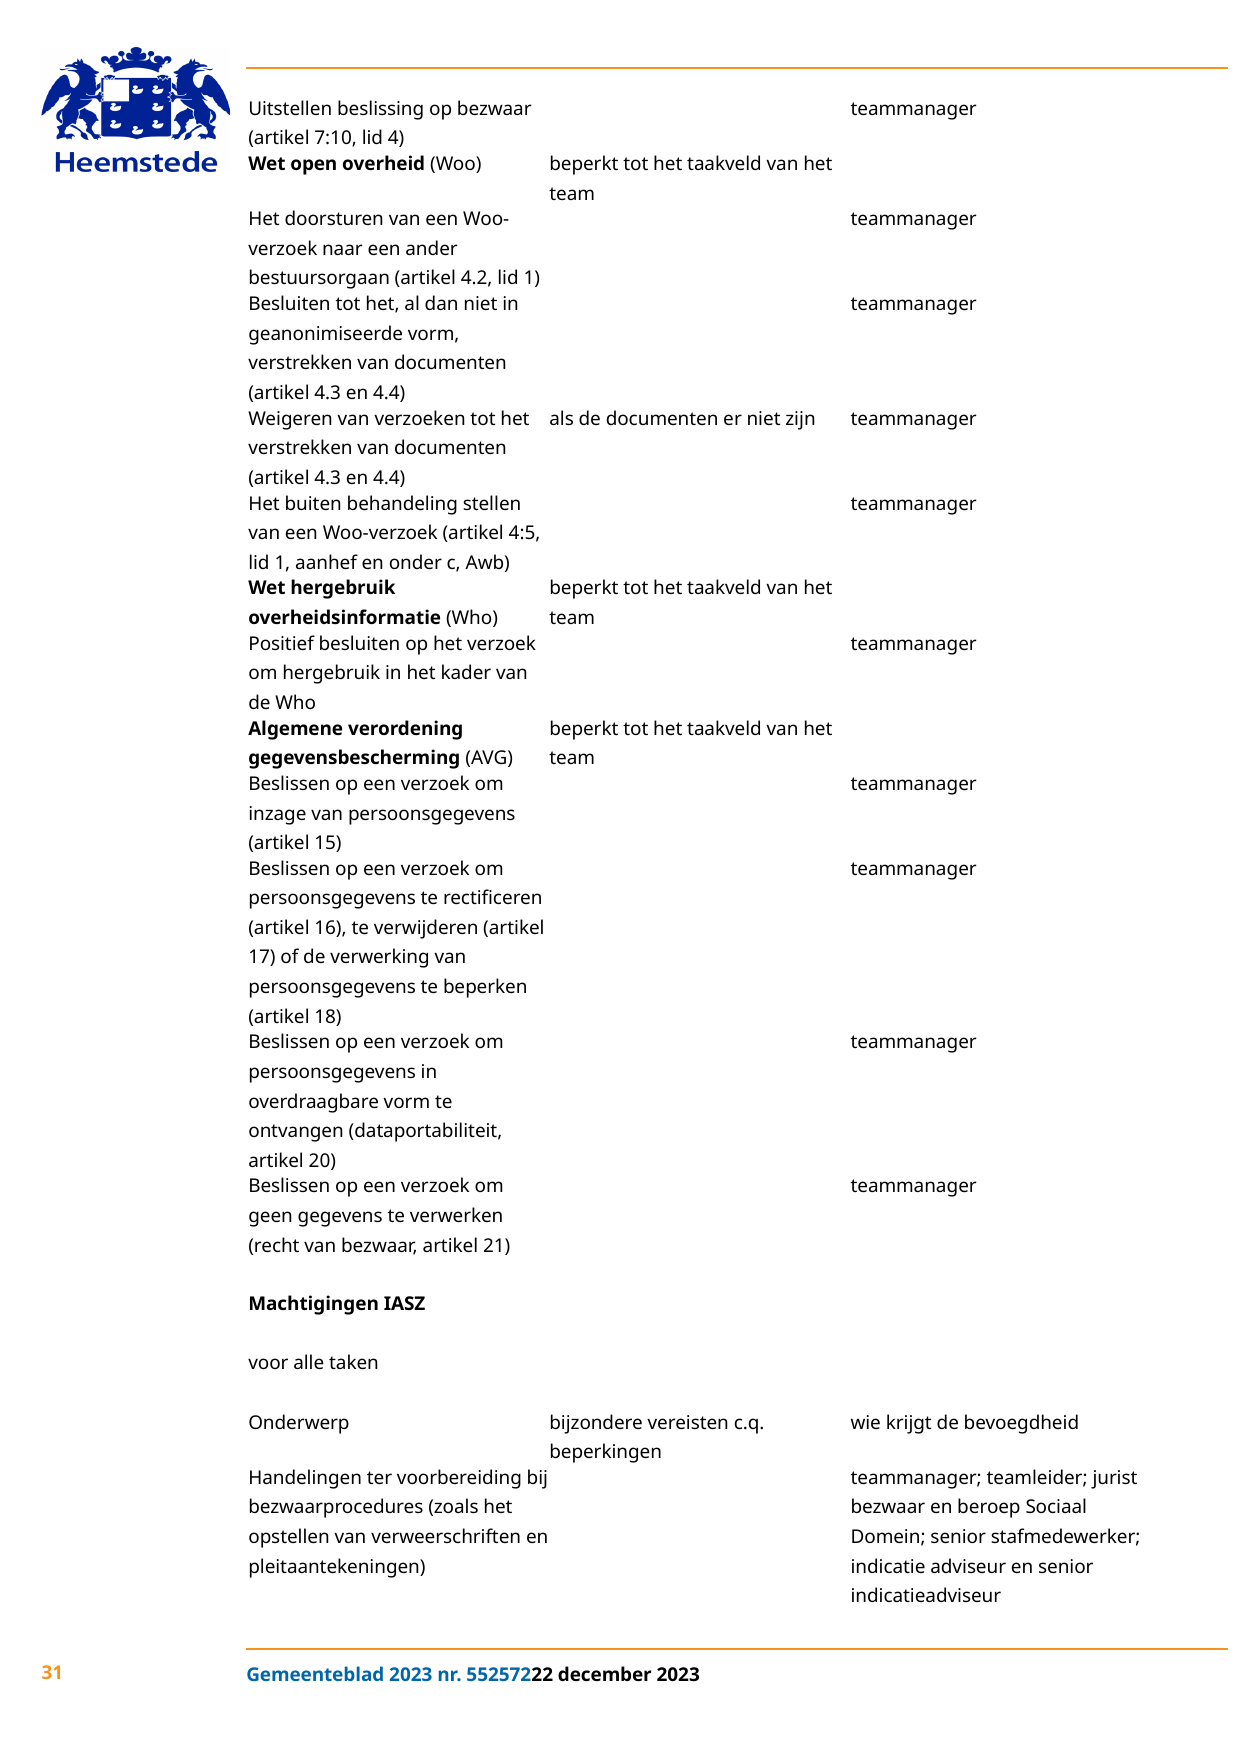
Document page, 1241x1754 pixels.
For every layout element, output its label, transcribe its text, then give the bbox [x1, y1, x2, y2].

table_cell teammanager [850, 1029, 1152, 1173]
table_cell Handelingen ter voorbereiding bij bezwaarprocedures (zoals het opstellen van verweerschriften en pleitaantekeningen) [248, 1464, 549, 1608]
table_cell Besluiten tot het, al dan niet in geanonimiseerde vorm, verstrekken van documenten (artikel 4.3 en 4.4) [248, 290, 549, 405]
table_cell Beslissen op een verzoek om persoonsgegevens in overdraagbare vorm te ontvangen (dataportabiliteit, artikel 20) [248, 1029, 549, 1173]
table_cell beperkt tot het taakveld van het team [549, 150, 850, 205]
table_cell teammanager [850, 205, 1152, 290]
text voor alle taken [248, 1349, 1152, 1375]
table_cell [549, 855, 850, 1029]
table_cell Het doorsturen van een Woo-verzoek naar een ander bestuursorgaan (artikel 4.2, lid 1) [248, 205, 549, 290]
table_cell Beslissen op een verzoek om inzage van persoonsgegevens (artikel 15) [248, 770, 549, 855]
table_cell teammanager [850, 1173, 1152, 1258]
table_cell [549, 490, 850, 574]
table_cell Weigeren van verzoeken tot het verstrekken van documenten (artikel 4.3 en 4.4) [248, 405, 549, 490]
table_cell [549, 1029, 850, 1173]
table_cell Positief besluiten op het verzoek om hergebruik in het kader van de Who [248, 630, 549, 715]
table_cell beperkt tot het taakveld van het team [549, 715, 850, 770]
table_cell Beslissen op een verzoek om geen gegevens te verwerken (recht van bezwaar, artikel 21) [248, 1173, 549, 1258]
table_cell teammanager; teamleider; jurist bezwaar en beroep Sociaal Domein; senior stafmedewerker; indicatie adviseur en senior indicatieadviseur [850, 1464, 1152, 1608]
table_cell [549, 205, 850, 290]
table_cell teammanager [850, 405, 1152, 490]
table_cell teammanager [850, 630, 1152, 715]
table_cell [549, 1173, 850, 1258]
table_cell teammanager [850, 290, 1152, 405]
table_cell Algemene verordening gegevensbescherming (AVG) [248, 715, 549, 770]
table_cell beperkt tot het taakveld van het team [549, 575, 850, 630]
text Machtigingen IASZ [248, 1290, 1152, 1316]
table_header Onderwerp [248, 1409, 549, 1464]
table_cell [549, 95, 850, 150]
table_cell [549, 770, 850, 855]
table_cell teammanager [850, 95, 1152, 150]
table_cell teammanager [850, 855, 1152, 1029]
table_cell [850, 575, 1152, 630]
table_cell als de documenten er niet zijn [549, 405, 850, 490]
table_cell Wet hergebruik overheidsinformatie (Who) [248, 575, 549, 630]
table_header bijzondere vereisten c.q. beperkingen [549, 1409, 850, 1464]
table_cell Beslissen op een verzoek om persoonsgegevens te rectificeren (artikel 16), te verwijderen (artikel 17) of de verwerking van persoonsgegevens te beperken (artikel 18) [248, 855, 549, 1029]
table_cell teammanager [850, 490, 1152, 574]
table_cell [549, 290, 850, 405]
table_cell Wet open overheid (Woo) [248, 150, 549, 205]
table_cell [850, 715, 1152, 770]
table_cell [850, 150, 1152, 205]
table_header wie krijgt de bevoegdheid [850, 1409, 1152, 1464]
table_cell teammanager [850, 770, 1152, 855]
table_cell Uitstellen beslissing op bezwaar (artikel 7:10, lid 4) [248, 95, 549, 150]
table_cell [549, 630, 850, 715]
picture [41, 47, 231, 172]
table_cell [549, 1464, 850, 1608]
table_cell Het buiten behandeling stellen van een Woo-verzoek (artikel 4:5, lid 1, aanhef en onder c, Awb) [248, 490, 549, 574]
